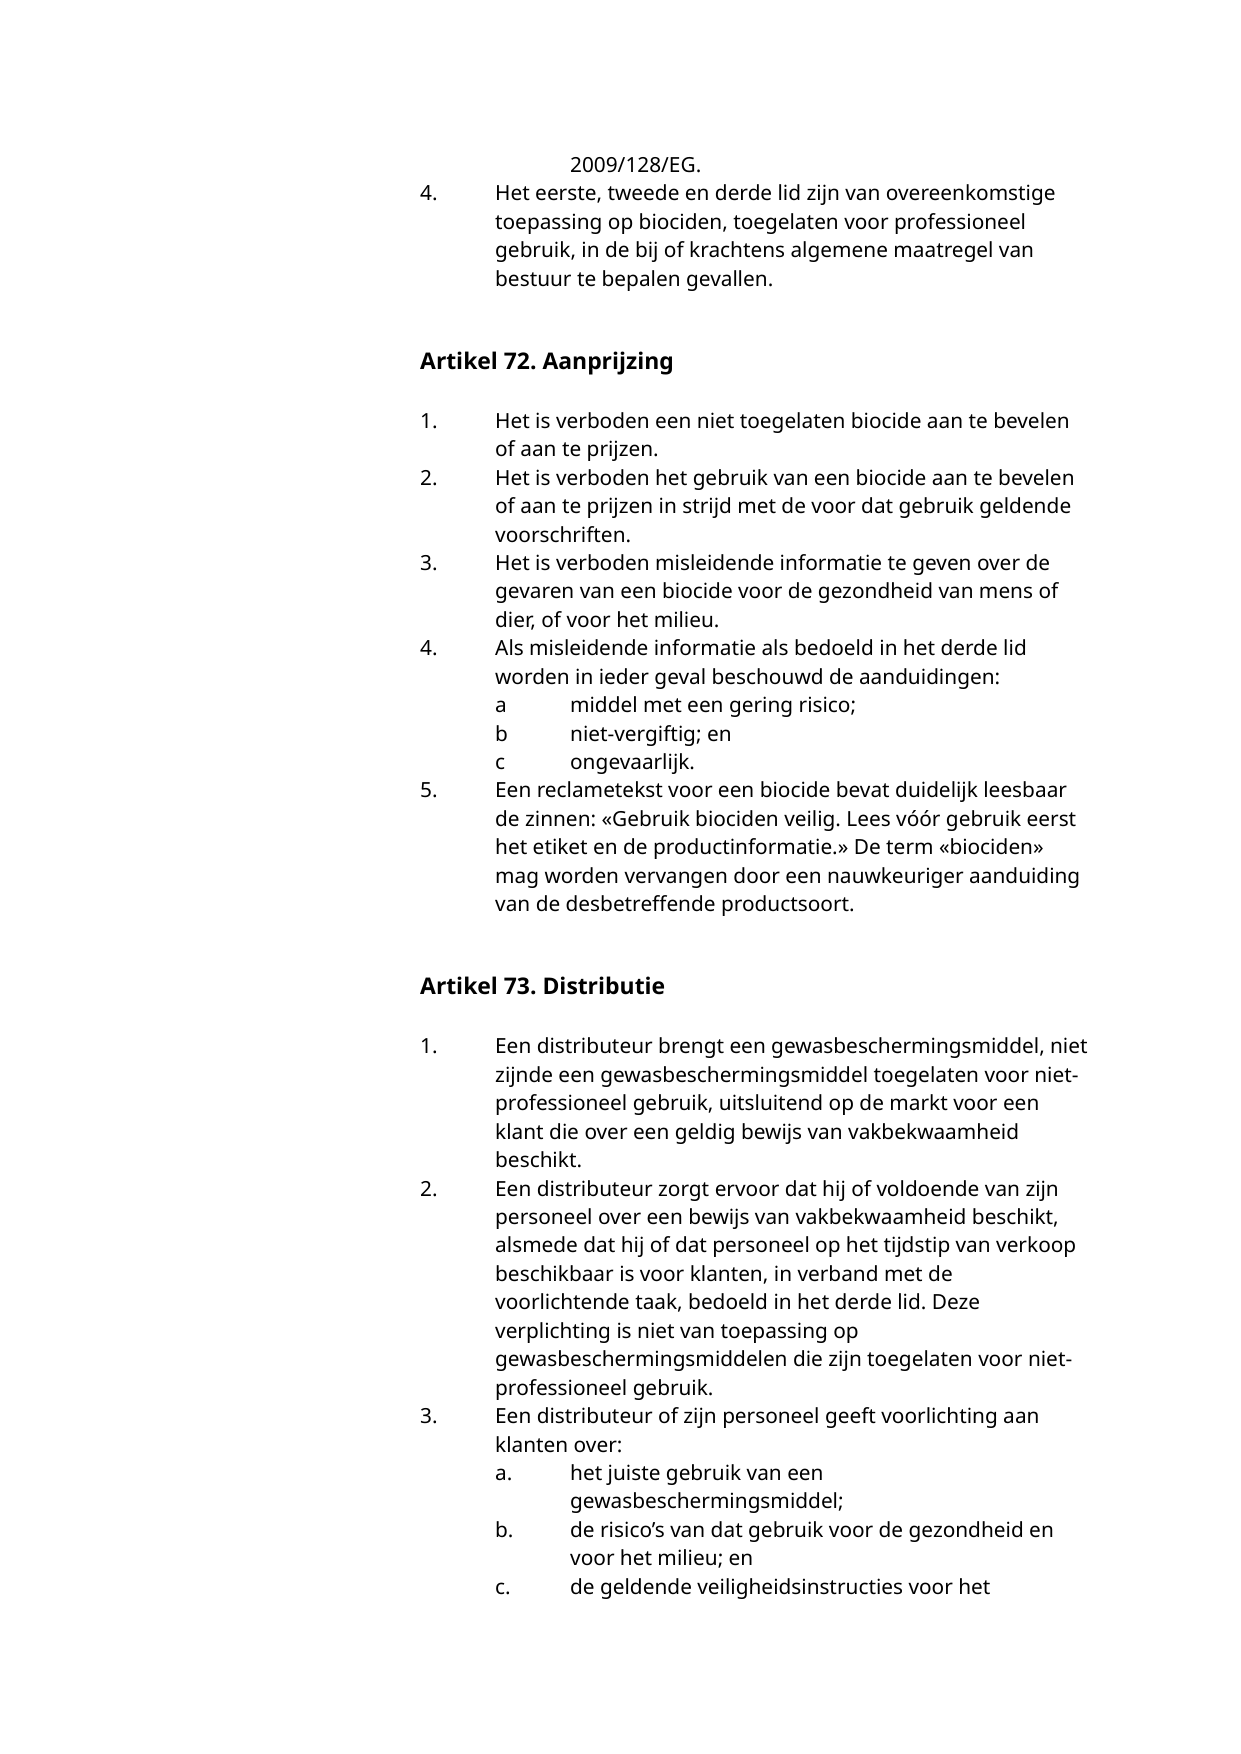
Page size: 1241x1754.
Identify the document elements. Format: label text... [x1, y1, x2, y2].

list Een distributeur zorgt ervoor dat hij of voldoende van zijn personeel over een bewijs van vakbekwaamheid beschikt, alsmede dat hij of dat personeel op het tijdstip van verkoop beschikbaar is voor klanten, in verband met de voorlichtende taak, bedoeld in het derde lid. Deze verplichting is niet van toepassing op gewasbeschermingsmiddelen die zijn toegelaten voor niet-professioneel gebruik. [420, 1174, 1090, 1401]
list Het eerste, tweede en derde lid zijn van overeenkomstige toepassing op biociden, toegelaten voor professioneel gebruik, in de bij of krachtens algemene maatregel van bestuur te bepalen gevallen. [420, 178, 1090, 292]
list niet-vergiftig; en [495, 719, 1090, 747]
list Een distributeur brengt een gewasbeschermingsmiddel, niet zijnde een gewasbeschermingsmiddel toegelaten voor niet-professioneel gebruik, uitsluitend op de markt voor een klant die over een geldig bewijs van vakbekwaamheid beschikt. [420, 1032, 1090, 1174]
list Het is verboden een niet toegelaten biocide aan te bevelen of aan te prijzen. [420, 406, 1090, 463]
list Als misleidende informatie als bedoeld in het derde lid worden in ieder geval beschouwd de aanduidingen: [420, 633, 1090, 690]
list Het is verboden misleidende informatie te geven over de gevaren van een biocide voor de gezondheid van mens of dier, of voor het milieu. [420, 548, 1090, 633]
list Een distributeur of zijn personeel geeft voorlichting aan klanten over: [420, 1401, 1090, 1458]
subtitle Artikel 73. Distributie [420, 970, 1090, 1002]
list middel met een gering risico; [495, 690, 1090, 719]
subtitle Artikel 72. Aanprijzing [420, 345, 1090, 376]
list Het is verboden het gebruik van een biocide aan te bevelen of aan te prijzen in strijd met de voor dat gebruik geldende voorschriften. [420, 463, 1090, 548]
list de geldende veiligheidsinstructies voor het [495, 1572, 1090, 1600]
list 2009/128/EG. [495, 150, 1090, 178]
list de risico’s van dat gebruik voor de gezondheid en voor het milieu; en [495, 1515, 1090, 1572]
list het juiste gebruik van een gewasbeschermingsmiddel; [495, 1458, 1090, 1515]
list Een reclametekst voor een biocide bevat duidelijk leesbaar de zinnen: «Gebruik biociden veilig. Lees vóór gebruik eerst het etiket en de productinformatie.» De term «biociden» mag worden vervangen door een nauwkeuriger aanduiding van de desbetreffende productsoort. [420, 776, 1090, 918]
list ongevaarlijk. [495, 747, 1090, 776]
